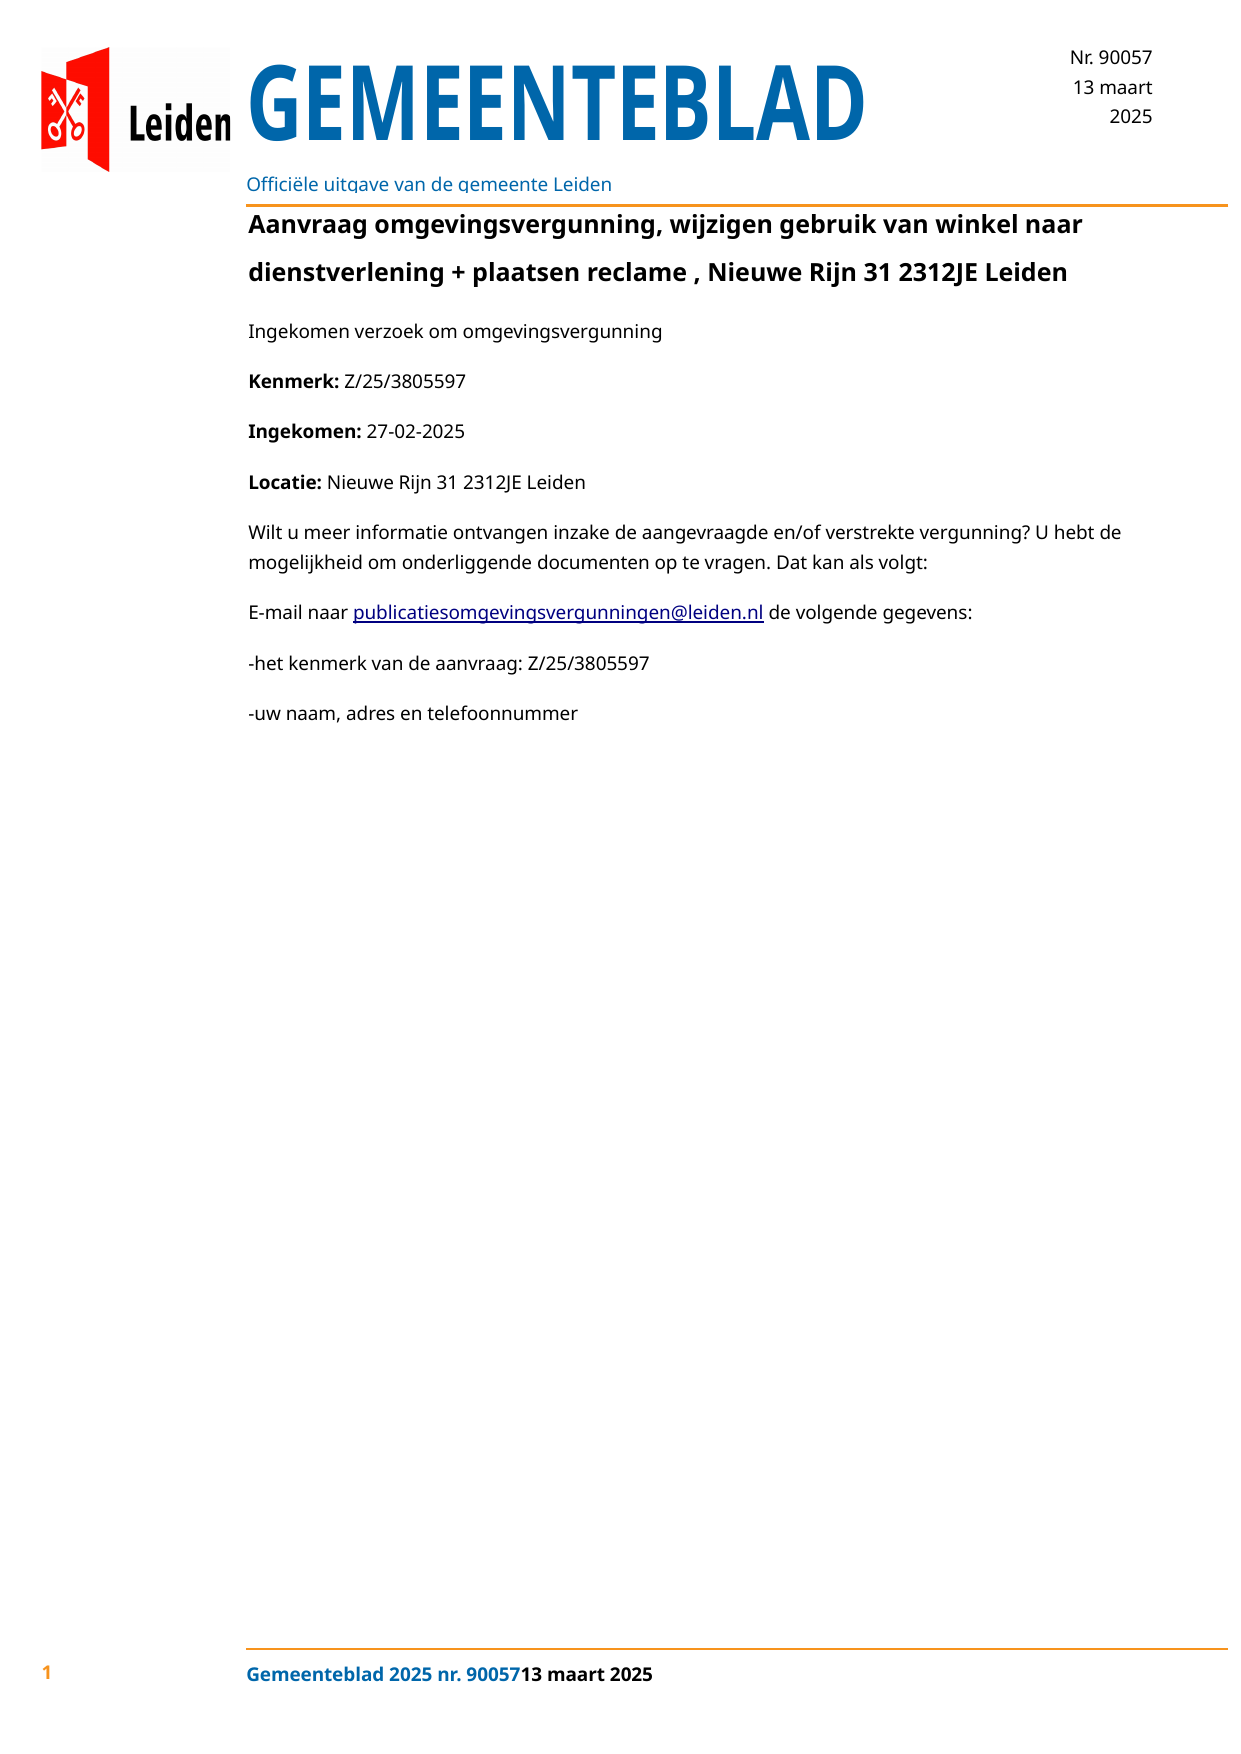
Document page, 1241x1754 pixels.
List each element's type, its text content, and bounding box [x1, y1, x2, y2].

text E-mail naar publicatiesomgevingsvergunningen@leiden.nl de volgende gegevens: [248, 599, 1152, 625]
text Aanvraag omgevingsvergunning, wijzigen gebruik van winkel naar dienstverlening + plaatsen reclame , Nieuwe Rijn 31 2312JE Leiden [248, 207, 1152, 288]
text Kenmerk: Z/25/3805597 [248, 368, 1152, 394]
text -uw naam, adres en telefoonnummer [248, 700, 1152, 726]
text Wilt u meer informatie ontvangen inzake de aangevraagde en/of verstrekte vergunning? U hebt de mogelijkheid om onderliggende documenten op te vragen. Dat kan als volgt: [248, 519, 1152, 575]
text Ingekomen: 27-02-2025 [248, 419, 1152, 444]
text Ingekomen verzoek om omgevingsvergunning [248, 318, 1152, 344]
picture [41, 47, 231, 172]
text Locatie: Nieuwe Rijn 31 2312JE Leiden [248, 469, 1152, 495]
text -het kenmerk van de aanvraag: Z/25/3805597 [248, 650, 1152, 676]
